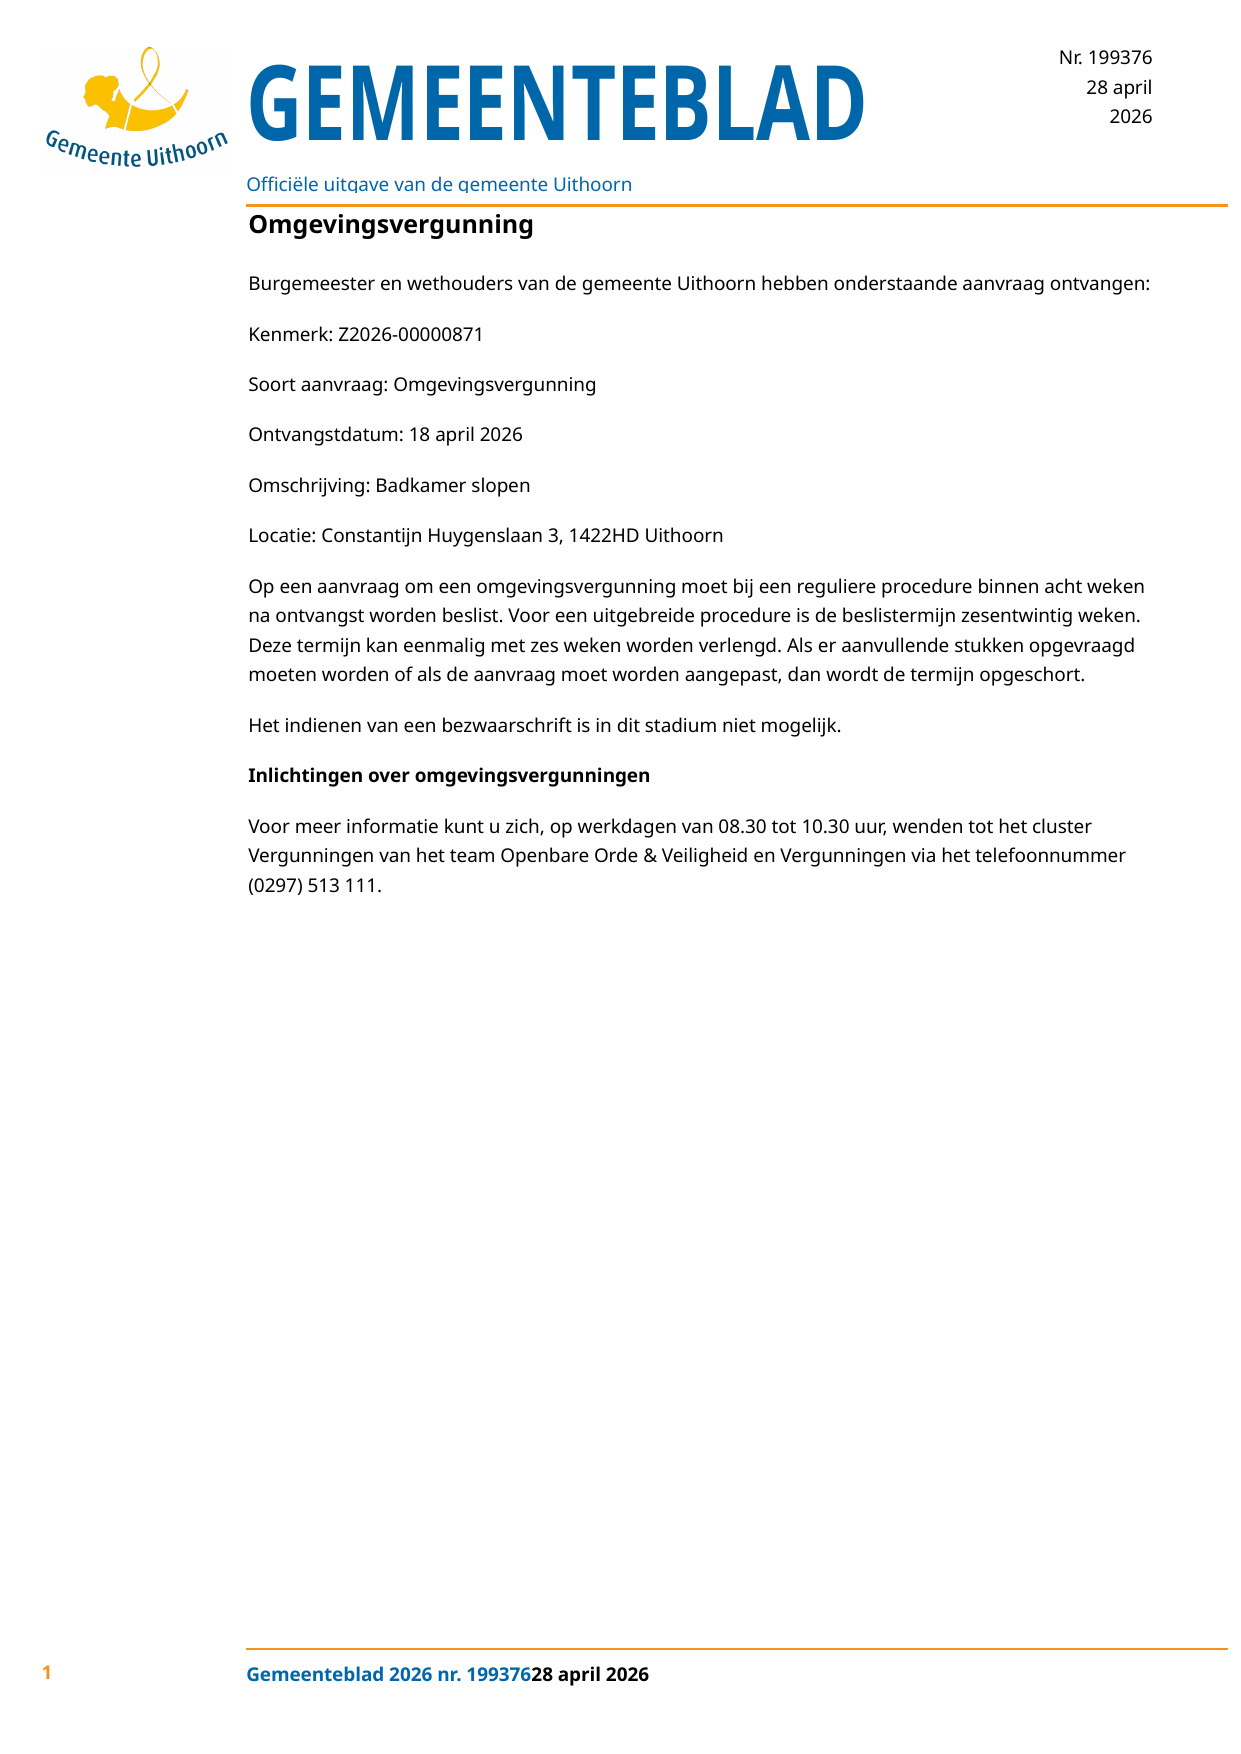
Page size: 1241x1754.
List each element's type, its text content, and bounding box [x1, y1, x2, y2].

picture [41, 47, 231, 172]
text Op een aanvraag om een omgevingsvergunning moet bij een reguliere procedure binnen acht weken na ontvangst worden beslist. Voor een uitgebreide procedure is de beslistermijn zesentwintig weken. Deze termijn kan eenmalig met zes weken worden verlengd. Als er aanvullende stukken opgevraagd moeten worden of als de aanvraag moet worden aangepast, dan wordt de termijn opgeschort. [248, 573, 1152, 687]
text Soort aanvraag: Omgevingsvergunning [248, 371, 1152, 397]
text Kenmerk: Z2026-00000871 [248, 321, 1152, 346]
text Omgevingsvergunning [248, 207, 1152, 241]
text Inlichtingen over omgevingsvergunningen [248, 762, 1152, 788]
text Het indienen van een bezwaarschrift is in dit stadium niet mogelijk. [248, 712, 1152, 738]
text Burgemeester en wethouders van de gemeente Uithoorn hebben onderstaande aanvraag ontvangen: [248, 270, 1152, 296]
text Locatie: Constantijn Huygenslaan 3, 1422HD Uithoorn [248, 522, 1152, 548]
text Omschrijving: Badkamer slopen [248, 472, 1152, 498]
text Voor meer informatie kunt u zich, op werkdagen van 08.30 tot 10.30 uur, wenden tot het cluster Vergunningen van het team Openbare Orde & Veiligheid en Vergunningen via het telefoonnummer (0297) 513 111. [248, 813, 1152, 898]
text Ontvangstdatum: 18 april 2026 [248, 422, 1152, 447]
